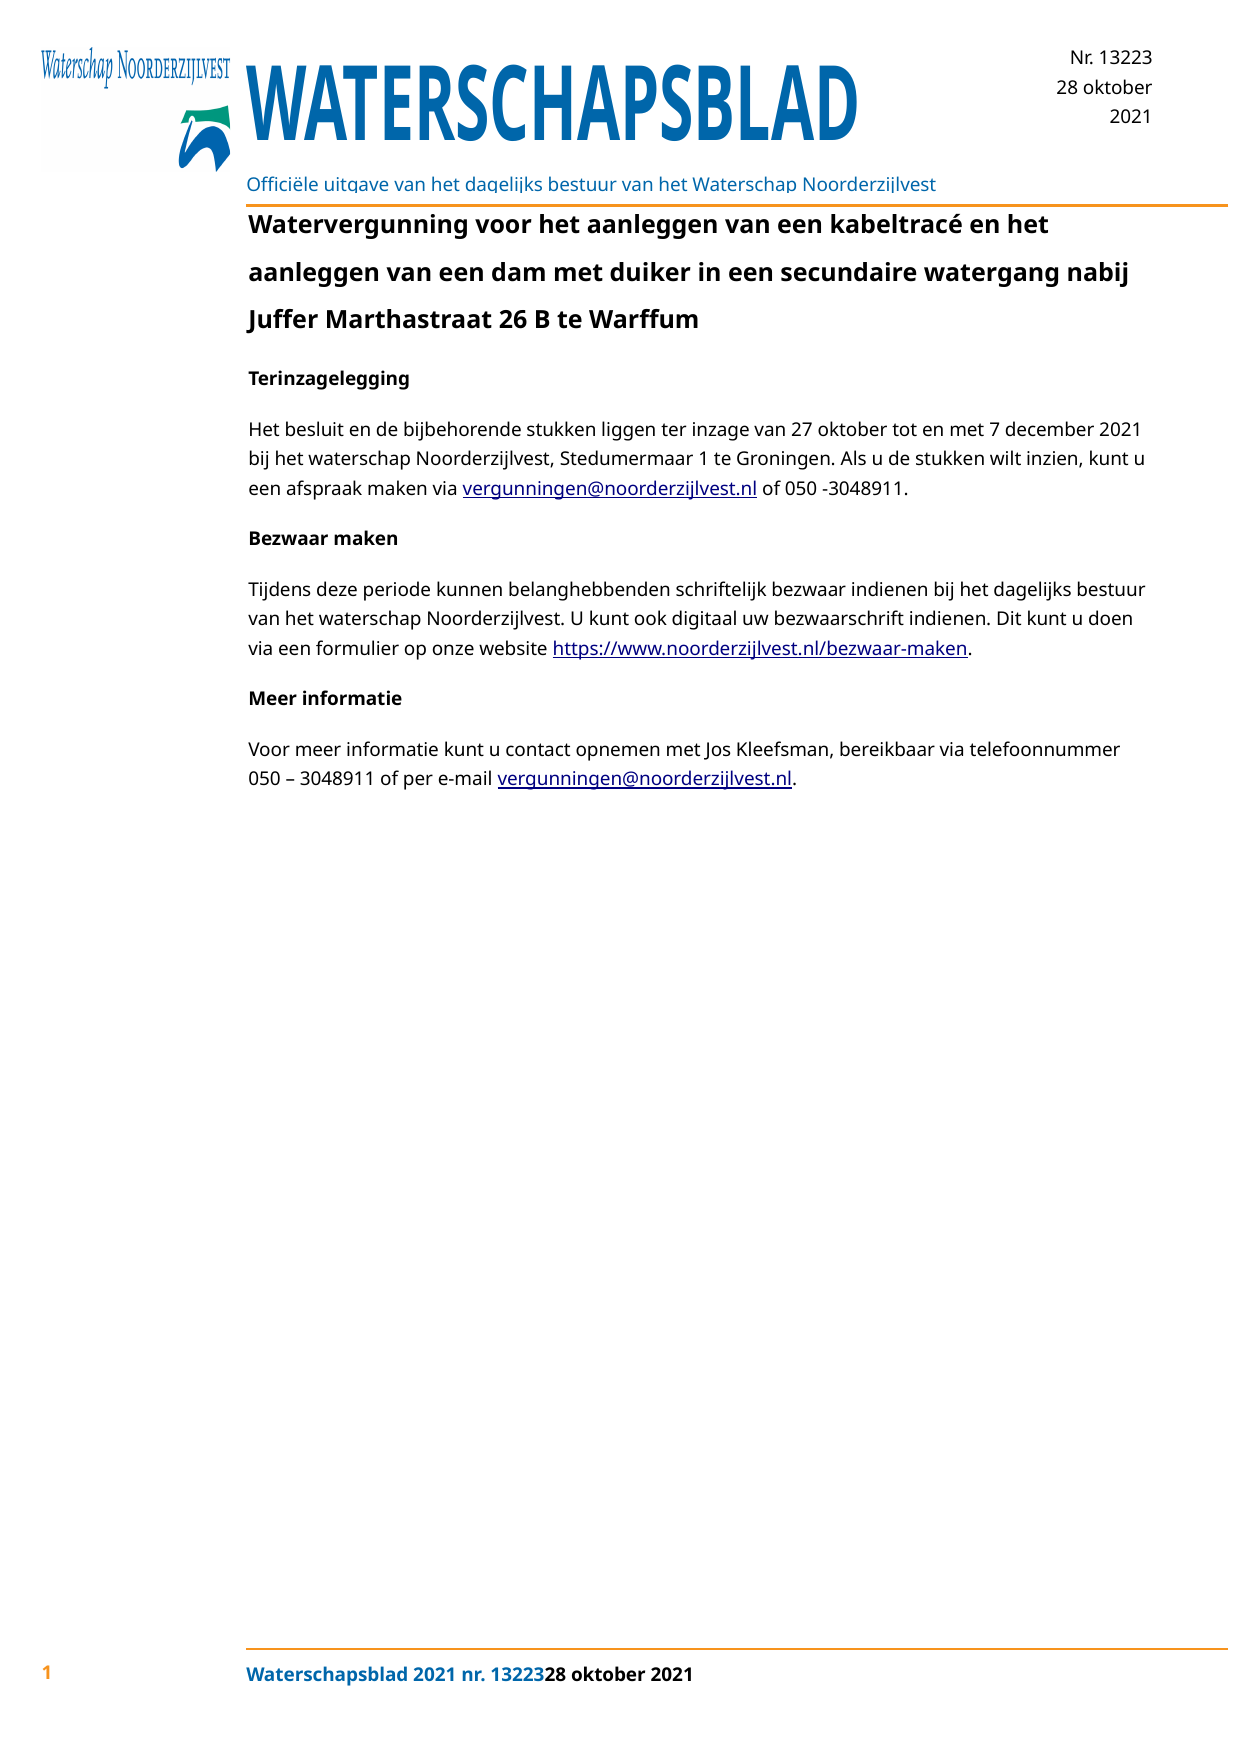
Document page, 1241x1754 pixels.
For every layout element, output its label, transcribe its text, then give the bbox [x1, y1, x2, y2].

picture [41, 47, 231, 172]
text Meer informatie [248, 686, 1152, 711]
text Het besluit en de bijbehorende stukken liggen ter inzage van 27 oktober tot en met 7 december 2021 bij het waterschap Noorderzijlvest, Stedumermaar 1 te Groningen. Als u de stukken wilt inzien, kunt u een afspraak maken via vergunningen@noorderzijlvest.nl of 050 -3048911. [248, 416, 1152, 501]
text Voor meer informatie kunt u contact opnemen met Jos Kleefsman, bereikbaar via telefoonnummer 050 – 3048911 of per e-mail vergunningen@noorderzijlvest.nl. [248, 736, 1152, 791]
text Tijdens deze periode kunnen belanghebbenden schriftelijk bezwaar indienen bij het dagelijks bestuur van het waterschap Noorderzijlvest. U kunt ook digitaal uw bezwaarschrift indienen. Dit kunt u doen via een formulier op onze website https://www.noorderzijlvest.nl/bezwaar-maken. [248, 576, 1152, 661]
text Terinzagelegging [248, 366, 1152, 391]
text Bezwaar maken [248, 526, 1152, 551]
text Watervergunning voor het aanleggen van een kabeltracé en het aanleggen van een dam met duiker in een secundaire watergang nabij Juffer Marthastraat 26 B te Warffum [248, 207, 1152, 336]
